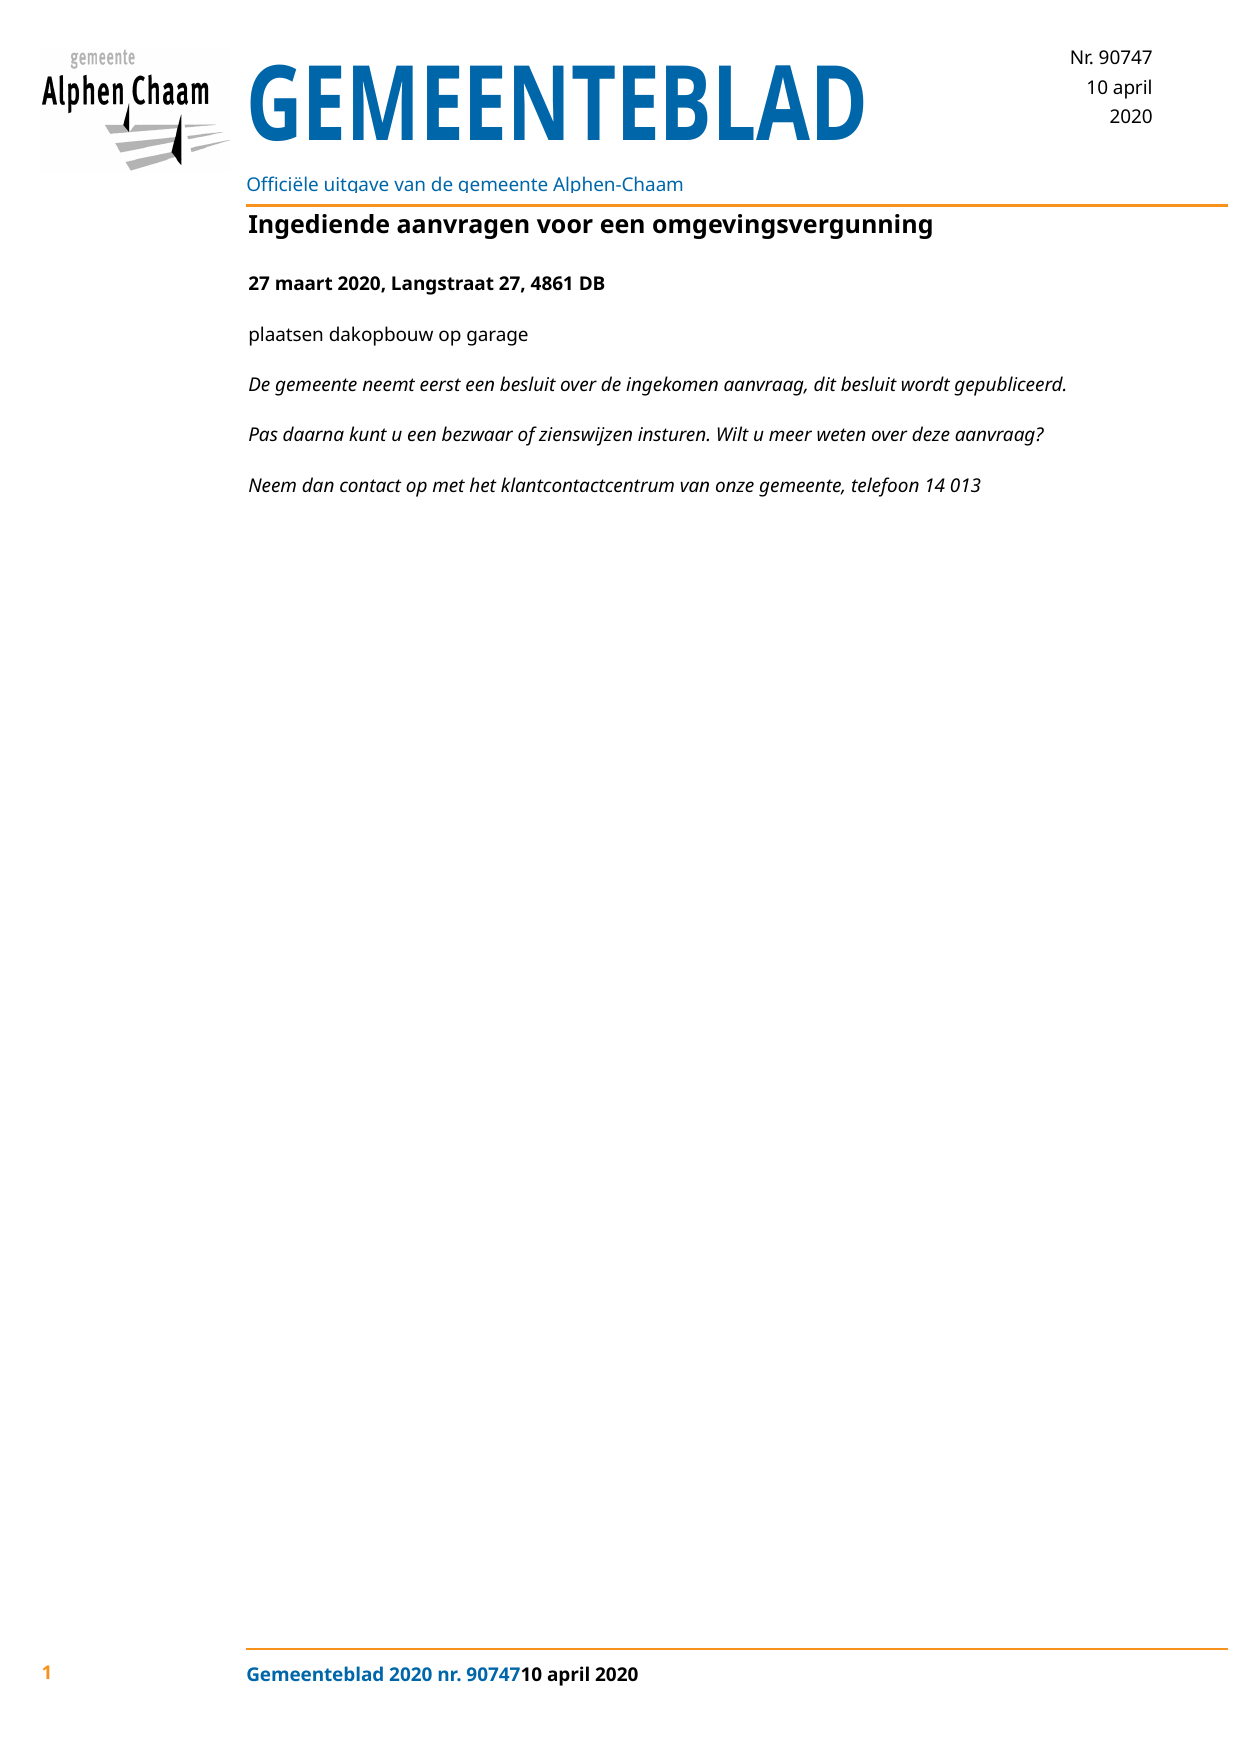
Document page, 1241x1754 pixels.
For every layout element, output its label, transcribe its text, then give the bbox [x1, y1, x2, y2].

text plaatsen dakopbouw op garage [248, 321, 1152, 346]
text De gemeente neemt eerst een besluit over de ingekomen aanvraag, dit besluit wordt gepubliceerd. [248, 371, 1152, 397]
picture [41, 47, 231, 172]
text 27 maart 2020, Langstraat 27, 4861 DB [248, 270, 1152, 296]
text Pas daarna kunt u een bezwaar of zienswijzen insturen. Wilt u meer weten over deze aanvraag? [248, 422, 1152, 447]
text Ingediende aanvragen voor een omgevingsvergunning [248, 207, 1152, 241]
text Neem dan contact op met het klantcontactcentrum van onze gemeente, telefoon 14 013 [248, 472, 1152, 498]
